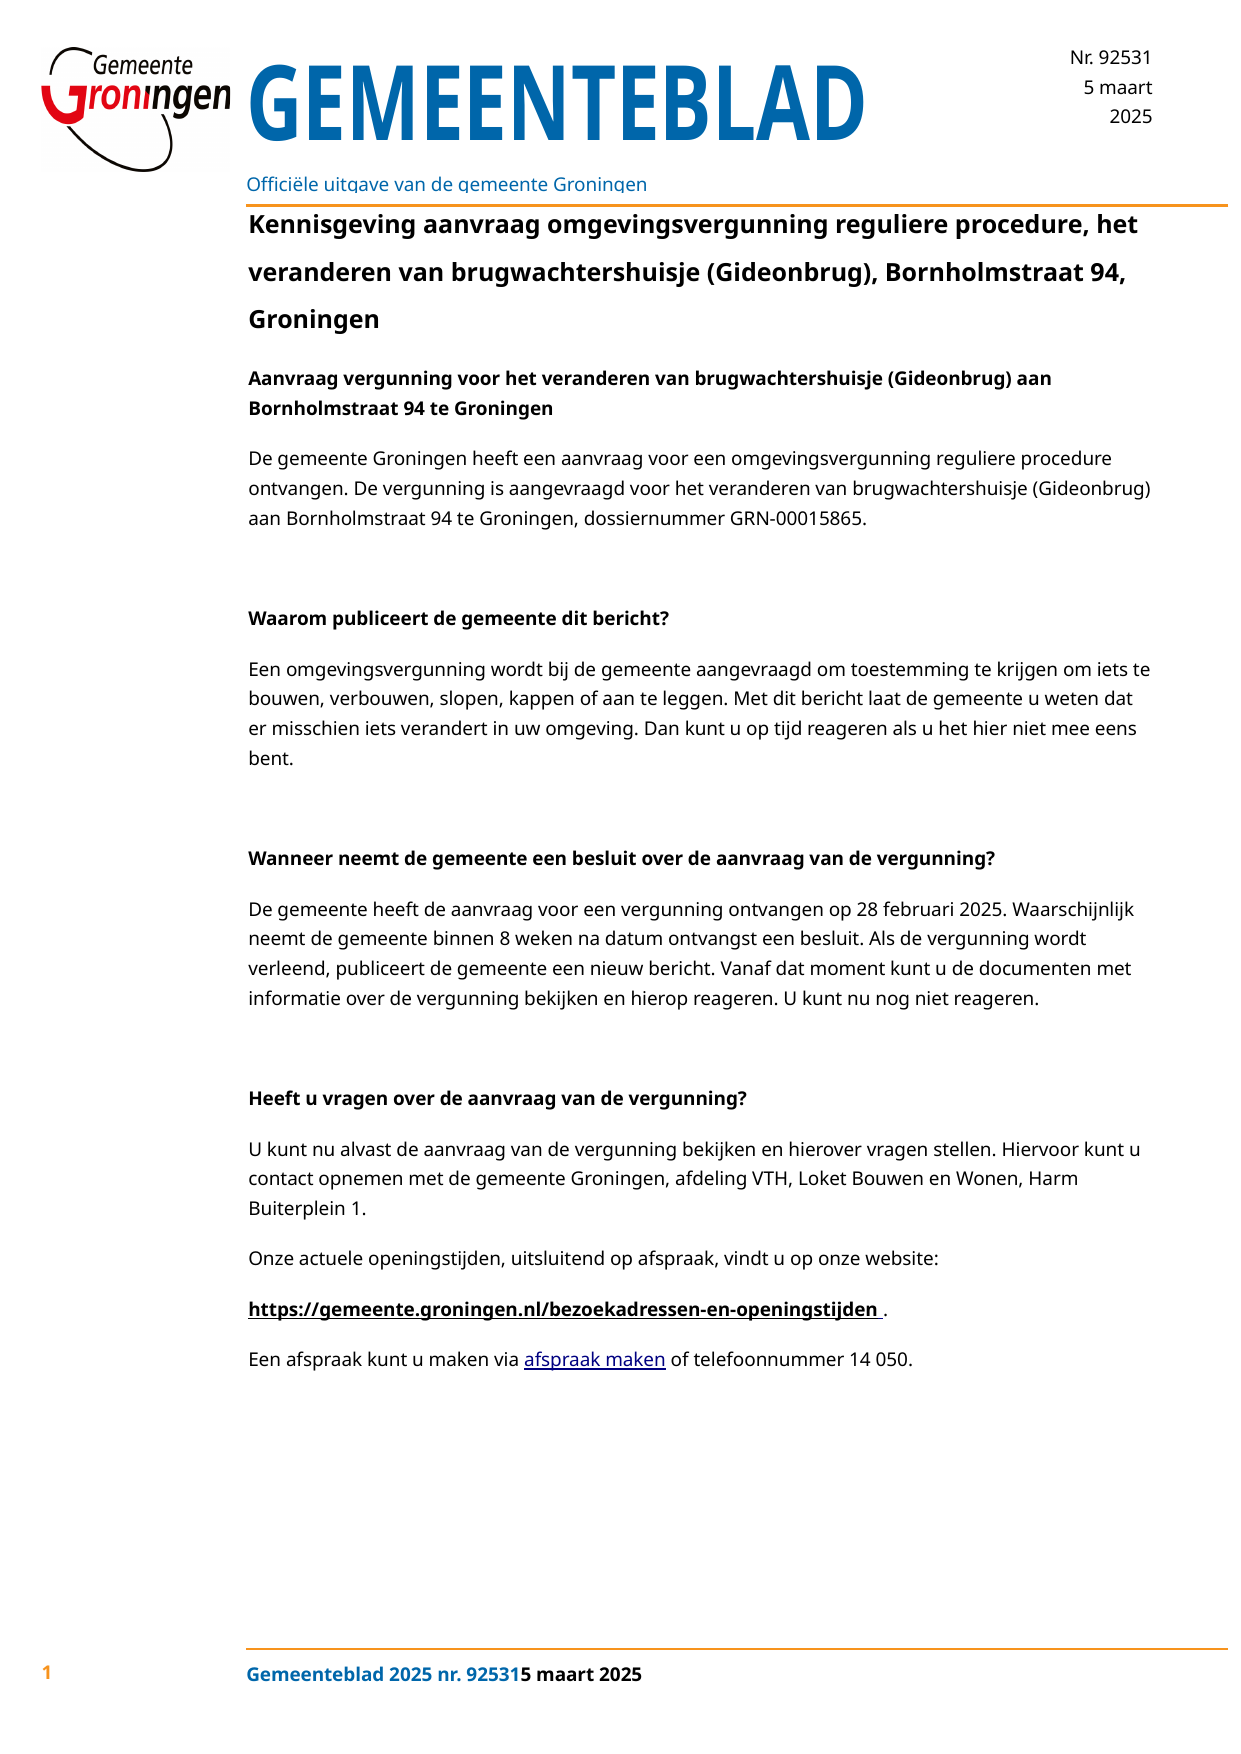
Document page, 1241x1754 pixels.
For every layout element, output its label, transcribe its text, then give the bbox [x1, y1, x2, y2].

text Heeft u vragen over de aanvraag van de vergunning? [248, 1086, 1152, 1111]
text Onze actuele openingstijden, uitsluitend op afspraak, vindt u op onze website: [248, 1246, 1152, 1271]
text De gemeente Groningen heeft een aanvraag voor een omgevingsvergunning reguliere procedure ontvangen. De vergunning is aangevraagd voor het veranderen van brugwachtershuisje (Gideonbrug) aan Bornholmstraat 94 te Groningen, dossiernummer GRN-00015865. [248, 446, 1152, 530]
text Kennisgeving aanvraag omgevingsvergunning reguliere procedure, het veranderen van brugwachtershuisje (Gideonbrug), Bornholmstraat 94, Groningen [248, 207, 1152, 336]
text Een afspraak kunt u maken via afspraak maken of telefoonnummer 14 050. [248, 1346, 1152, 1372]
text Wanneer neemt de gemeente een besluit over de aanvraag van de vergunning? [248, 846, 1152, 871]
text Waarom publiceert de gemeente dit bericht? [248, 606, 1152, 631]
text Aanvraag vergunning voor het veranderen van brugwachtershuisje (Gideonbrug) aan Bornholmstraat 94 te Groningen [248, 366, 1152, 421]
text Een omgevingsvergunning wordt bij de gemeente aangevraagd om toestemming te krijgen om iets te bouwen, verbouwen, slopen, kappen of aan te leggen. Met dit bericht laat de gemeente u weten dat er misschien iets verandert in uw omgeving. Dan kunt u op tijd reageren als u het hier niet mee eens bent. [248, 656, 1152, 770]
text U kunt nu alvast de aanvraag van de vergunning bekijken en hierover vragen stellen. Hiervoor kunt u contact opnemen met de gemeente Groningen, afdeling VTH, Loket Bouwen en Wonen, Harm Buiterplein 1. [248, 1136, 1152, 1221]
picture [41, 47, 231, 172]
text De gemeente heeft de aanvraag voor een vergunning ontvangen op 28 februari 2025. Waarschijnlijk neemt de gemeente binnen 8 weken na datum ontvangst een besluit. Als de vergunning wordt verleend, publiceert de gemeente een nieuw bericht. Vanaf dat moment kunt u de documenten met informatie over de vergunning bekijken en hierop reageren. U kunt nu nog niet reageren. [248, 896, 1152, 1010]
text https://gemeente.groningen.nl/bezoekadressen-en-openingstijden . [248, 1296, 1152, 1322]
